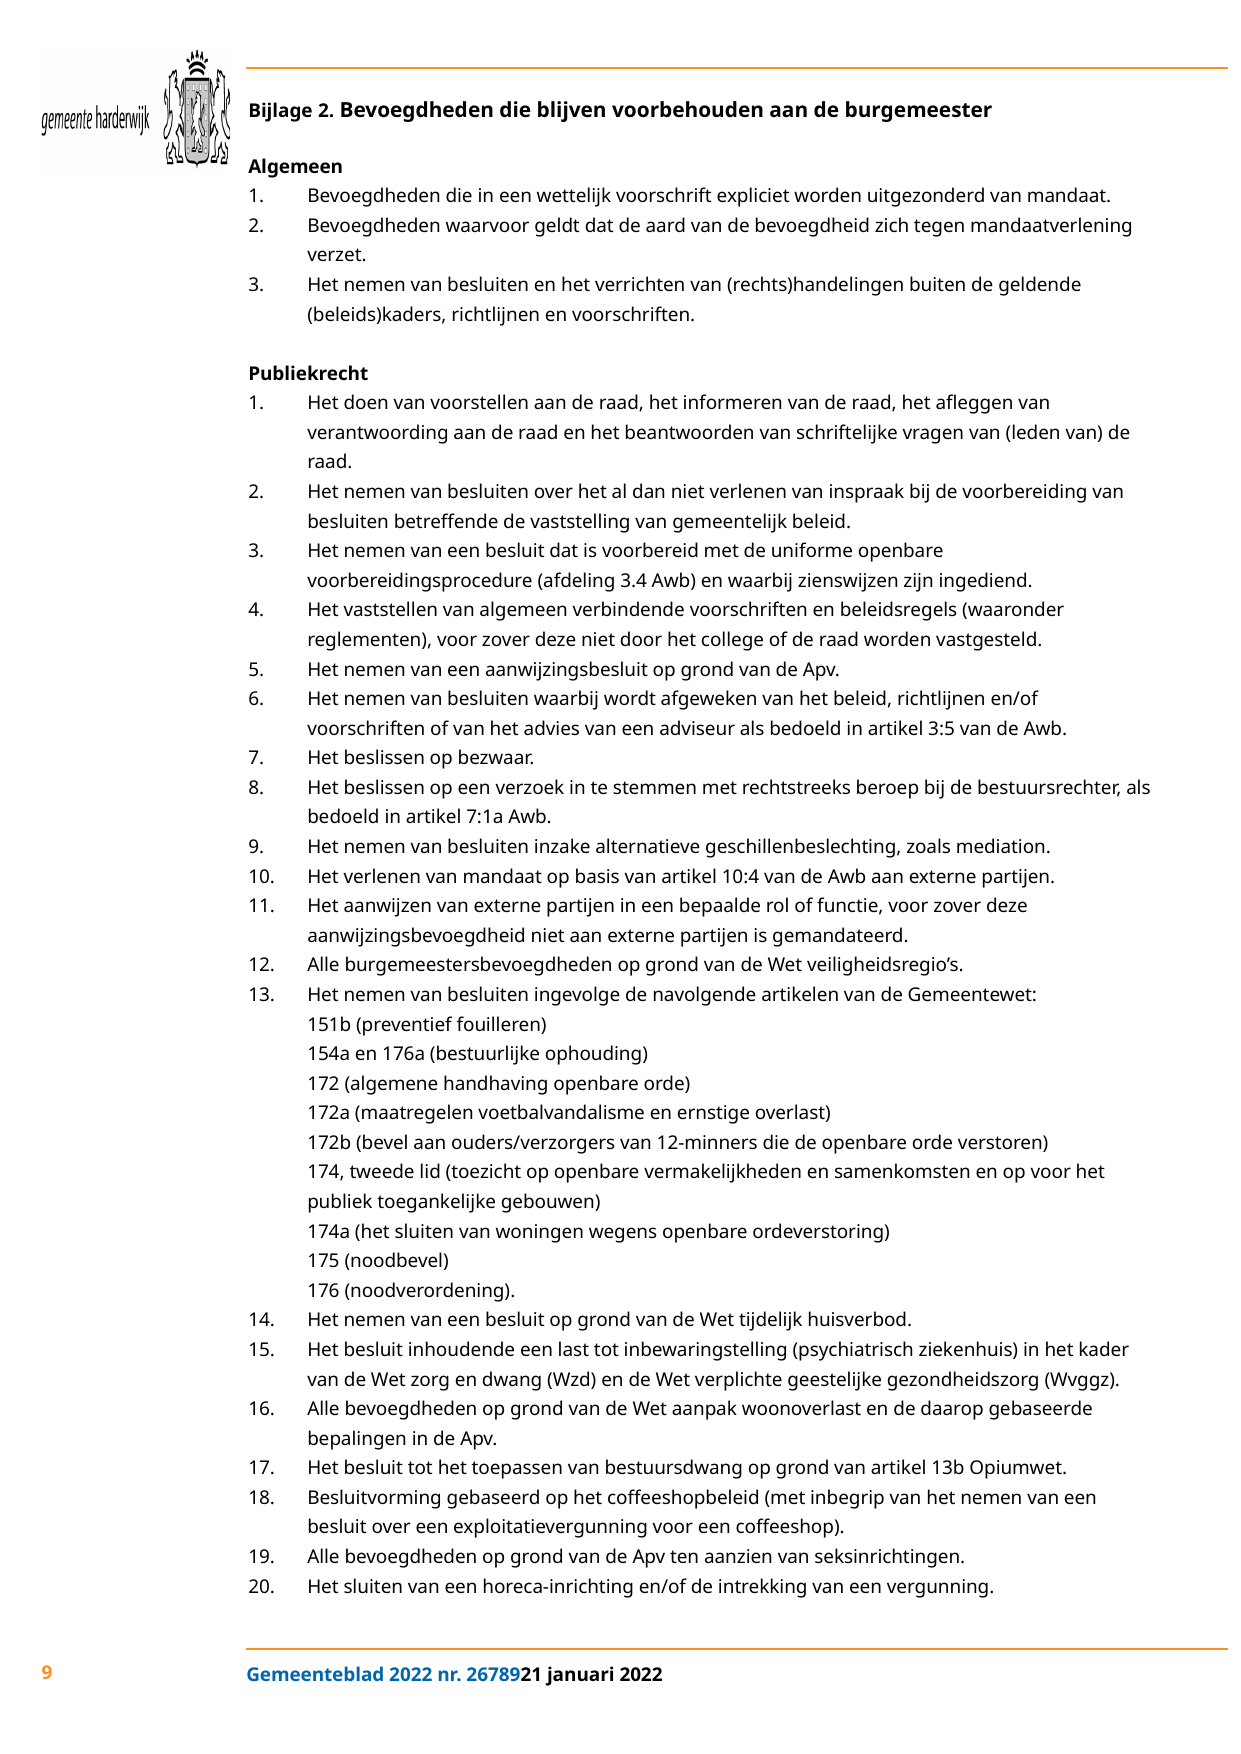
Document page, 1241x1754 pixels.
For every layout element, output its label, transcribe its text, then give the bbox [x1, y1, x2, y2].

list Het besluit inhoudende een last tot inbewaringstelling (psychiatrisch ziekenhuis) in het kader van de Wet zorg en dwang (Wzd) en de Wet verplichte geestelijke gezondheidszorg (Wvggz). [248, 1336, 1152, 1392]
list 174, tweede lid (toezicht op openbare vermakelijkheden en samenkomsten en op voor het publiek toegankelijke gebouwen) [248, 1159, 1152, 1214]
list Het beslissen op een verzoek in te stemmen met rechtstreeks beroep bij de bestuursrechter, als bedoeld in artikel 7:1a Awb. [248, 774, 1152, 829]
list Het nemen van besluiten over het al dan niet verlenen van inspraak bij de voorbereiding van besluiten betreffende de vaststelling van gemeentelijk beleid. [248, 478, 1152, 534]
list Het sluiten van een horeca-inrichting en/of de intrekking van een vergunning. [248, 1573, 1152, 1599]
list Het nemen van besluiten ingevolge de navolgende artikelen van de Gemeentewet: [248, 981, 1152, 1007]
list Het nemen van besluiten en het verrichten van (rechts)handelingen buiten de geldende (beleids)kaders, richtlijnen en voorschriften. [248, 271, 1152, 327]
list Alle bevoegdheden op grond van de Wet aanpak woonoverlast en de daarop gebaseerde bepalingen in de Apv. [248, 1395, 1152, 1451]
text Publiekrecht [248, 360, 1152, 386]
list 172a (maatregelen voetbalvandalisme en ernstige overlast) [248, 1099, 1152, 1125]
list 172b (bevel aan ouders/verzorgers van 12-minners die de openbare orde verstoren) [248, 1129, 1152, 1155]
list Het besluit tot het toepassen van bestuursdwang op grond van artikel 13b Opiumwet. [248, 1454, 1152, 1480]
list 176 (noodverordening). [248, 1277, 1152, 1303]
list Het beslissen op bezwaar. [248, 744, 1152, 770]
list Alle bevoegdheden op grond van de Apv ten aanzien van seksinrichtingen. [248, 1543, 1152, 1569]
list Besluitvorming gebaseerd op het coffeeshopbeleid (met inbegrip van het nemen van een besluit over een exploitatievergunning voor een coffeeshop). [248, 1484, 1152, 1539]
list Het nemen van een aanwijzingsbesluit op grond van de Apv. [248, 656, 1152, 682]
list Het nemen van besluiten inzake alternatieve geschillenbeslechting, zoals mediation. [248, 833, 1152, 859]
picture [41, 47, 231, 172]
list 175 (noodbevel) [248, 1247, 1152, 1273]
list Het vaststellen van algemeen verbindende voorschriften en beleidsregels (waaronder reglementen), voor zover deze niet door het college of de raad worden vastgesteld. [248, 597, 1152, 652]
list 151b (preventief fouilleren) [248, 1011, 1152, 1037]
list 154a en 176a (bestuurlijke ophouding) [248, 1040, 1152, 1066]
list 174a (het sluiten van woningen wegens openbare ordeverstoring) [248, 1218, 1152, 1244]
list Het nemen van een besluit dat is voorbereid met de uniforme openbare voorbereidingsprocedure (afdeling 3.4 Awb) en waarbij zienswijzen zijn ingediend. [248, 537, 1152, 593]
text Algemeen [248, 153, 1152, 179]
list Alle burgemeestersbevoegdheden op grond van de Wet veiligheidsregio’s. [248, 952, 1152, 977]
list Het doen van voorstellen aan de raad, het informeren van de raad, het afleggen van verantwoording aan de raad en het beantwoorden van schriftelijke vragen van (leden van) de raad. [248, 389, 1152, 474]
list Het aanwijzen van externe partijen in een bepaalde rol of functie, voor zover deze aanwijzingsbevoegdheid niet aan externe partijen is gemandateerd. [248, 892, 1152, 948]
list Het verlenen van mandaat op basis van artikel 10:4 van de Awb aan externe partijen. [248, 863, 1152, 889]
list Het nemen van een besluit op grond van de Wet tijdelijk huisverbod. [248, 1307, 1152, 1332]
list Bevoegdheden die in een wettelijk voorschrift expliciet worden uitgezonderd van mandaat. [248, 182, 1152, 208]
list Bevoegdheden waarvoor geldt dat de aard van de bevoegdheid zich tegen mandaatverlening verzet. [248, 212, 1152, 267]
list 172 (algemene handhaving openbare orde) [248, 1070, 1152, 1096]
text Bijlage 2. Bevoegdheden die blijven voorbehouden aan de burgemeester [248, 95, 1152, 123]
list Het nemen van besluiten waarbij wordt afgeweken van het beleid, richtlijnen en/of voorschriften of van het advies van een adviseur als bedoeld in artikel 3:5 van de Awb. [248, 685, 1152, 741]
